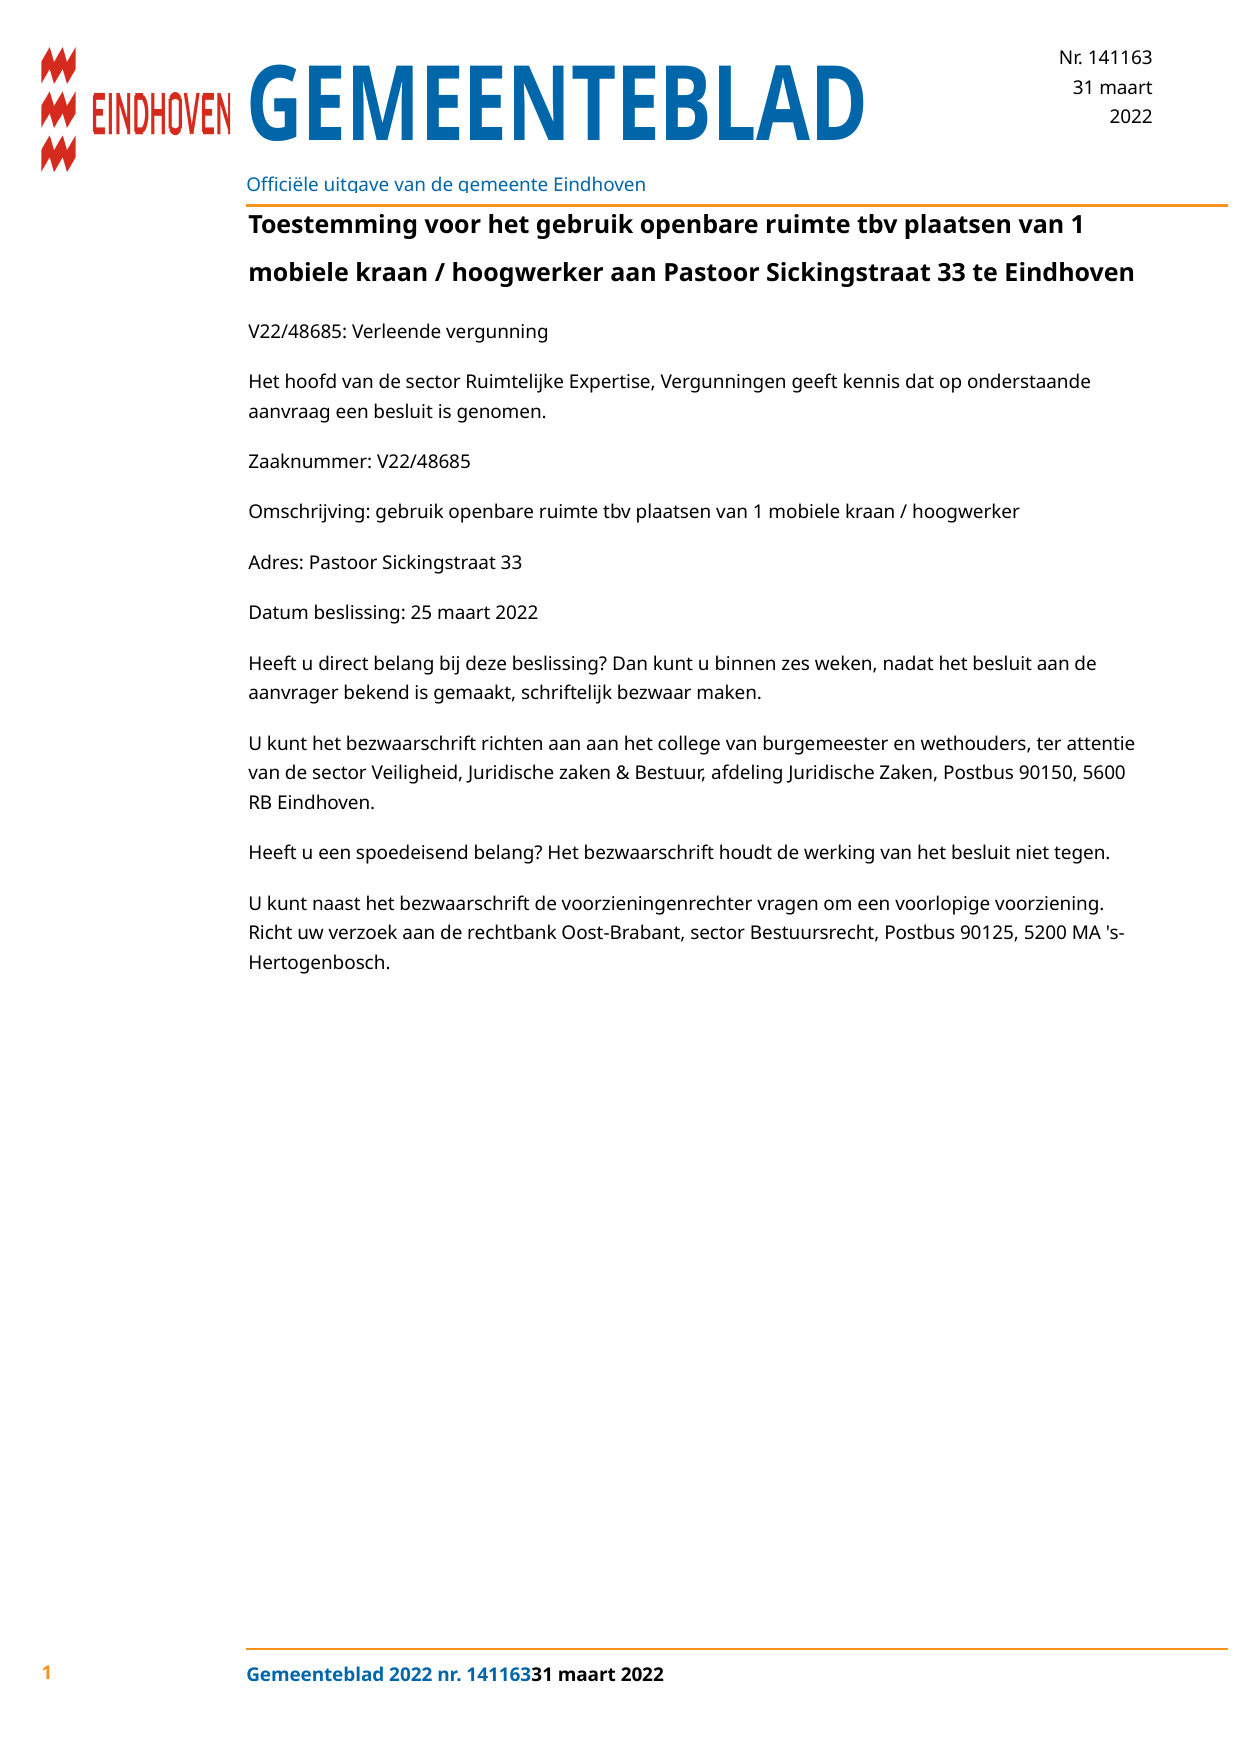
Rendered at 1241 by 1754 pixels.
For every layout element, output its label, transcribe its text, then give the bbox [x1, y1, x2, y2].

text Toestemming voor het gebruik openbare ruimte tbv plaatsen van 1 mobiele kraan / hoogwerker aan Pastoor Sickingstraat 33 te Eindhoven [248, 207, 1152, 288]
text U kunt naast het bezwaarschrift de voorzieningenrechter vragen om een voorlopige voorziening. Richt uw verzoek aan de rechtbank Oost-Brabant, sector Bestuursrecht, Postbus 90125, 5200 MA 's-Hertogenbosch. [248, 890, 1152, 975]
text U kunt het bezwaarschrift richten aan aan het college van burgemeester en wethouders, ter attentie van de sector Veiligheid, Juridische zaken & Bestuur, afdeling Juridische Zaken, Postbus 90150, 5600 RB Eindhoven. [248, 730, 1152, 815]
picture [41, 47, 231, 172]
text Datum beslissing: 25 maart 2022 [248, 599, 1152, 625]
text Het hoofd van de sector Ruimtelijke Expertise, Vergunningen geeft kennis dat op onderstaande aanvraag een besluit is genomen. [248, 368, 1152, 424]
text Omschrijving: gebruik openbare ruimte tbv plaatsen van 1 mobiele kraan / hoogwerker [248, 499, 1152, 524]
text Adres: Pastoor Sickingstraat 33 [248, 549, 1152, 575]
text Zaaknummer: V22/48685 [248, 448, 1152, 474]
text Heeft u direct belang bij deze beslissing? Dan kunt u binnen zes weken, nadat het besluit aan de aanvrager bekend is gemaakt, schriftelijk bezwaar maken. [248, 650, 1152, 705]
text V22/48685: Verleende vergunning [248, 318, 1152, 344]
text Heeft u een spoedeisend belang? Het bezwaarschrift houdt de werking van het besluit niet tegen. [248, 839, 1152, 865]
